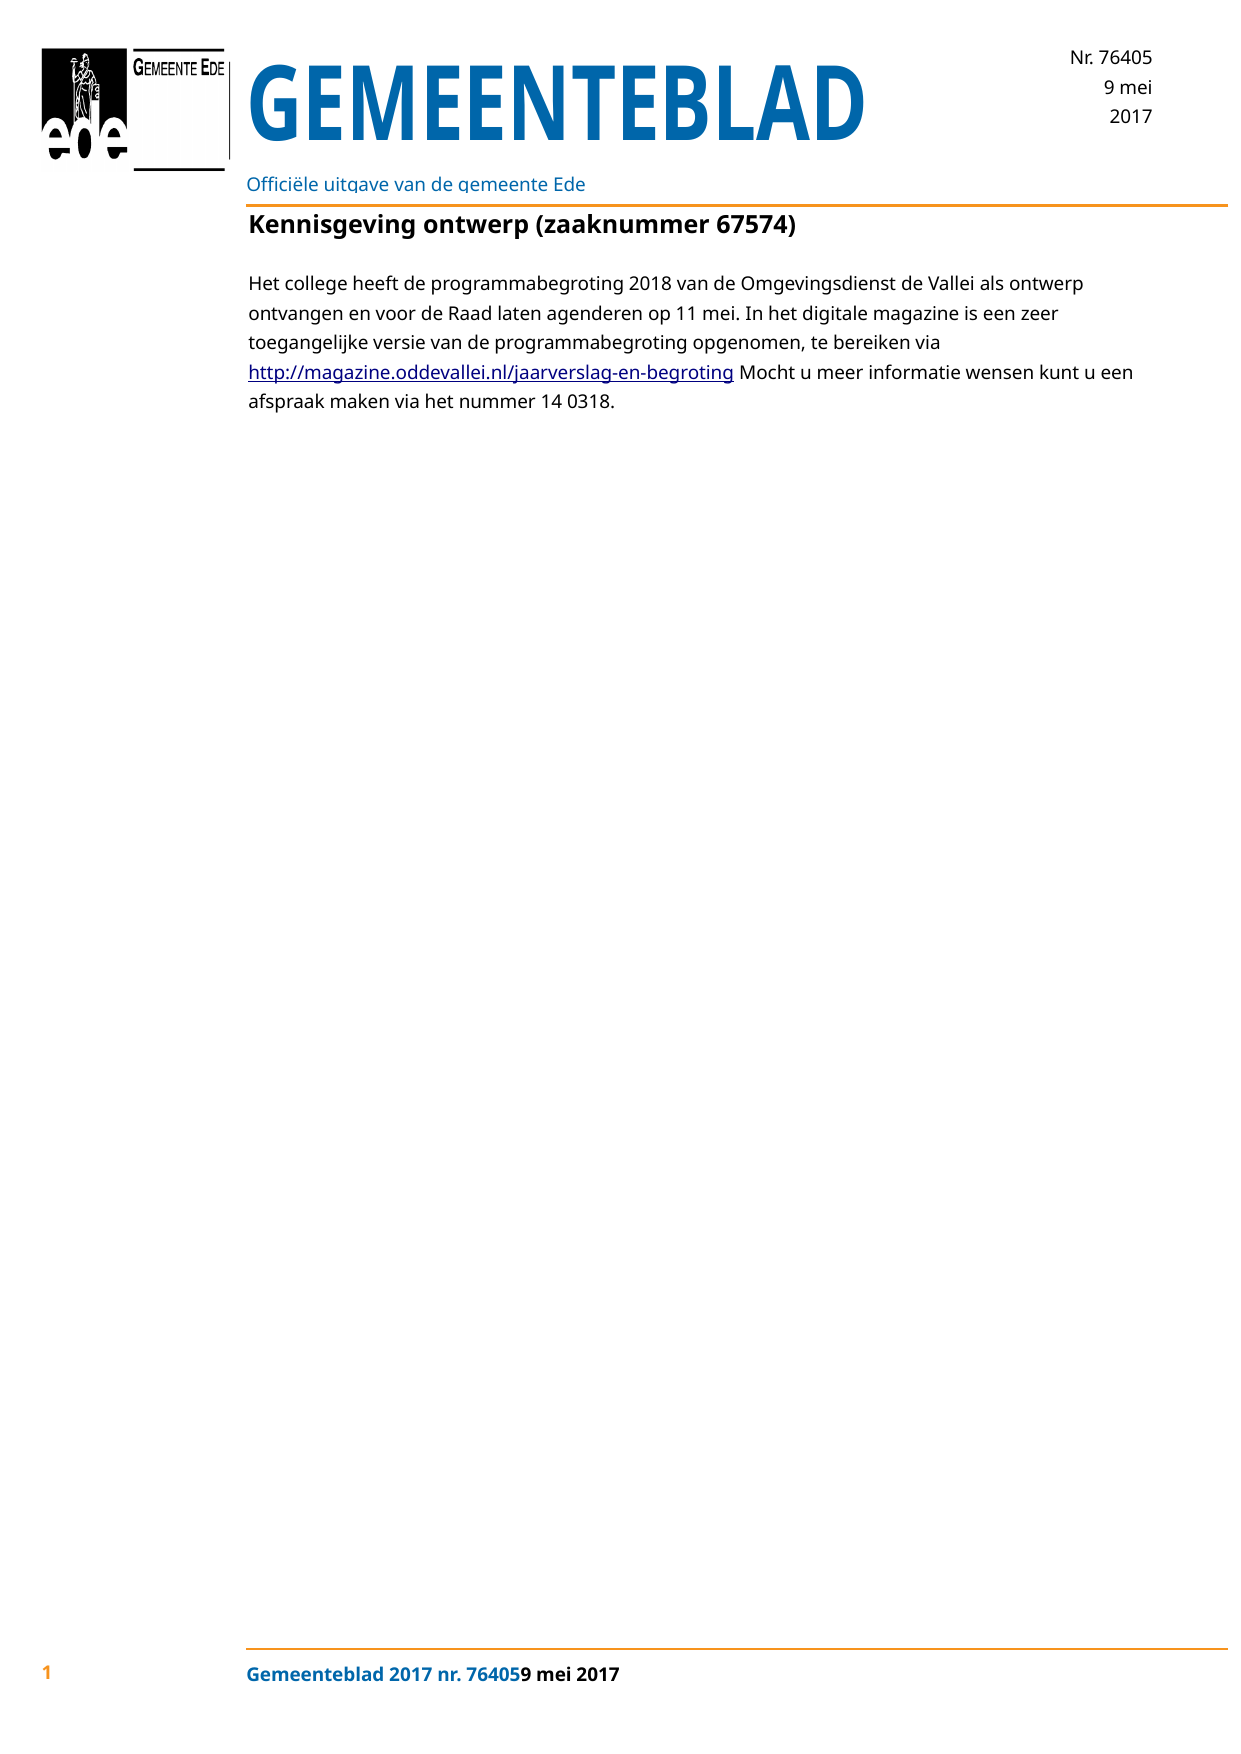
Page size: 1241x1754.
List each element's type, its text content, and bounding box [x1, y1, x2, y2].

text Het college heeft de programmabegroting 2018 van de Omgevingsdienst de Vallei als ontwerp ontvangen en voor de Raad laten agenderen op 11 mei. In het digitale magazine is een zeer toegangelijke versie van de programmabegroting opgenomen, te bereiken via http://magazine.oddevallei.nl/jaarverslag-en-begroting Mocht u meer informatie wensen kunt u een afspraak maken via het nummer 14 0318. [248, 270, 1152, 414]
picture [41, 47, 231, 172]
text Kennisgeving ontwerp (zaaknummer 67574) [248, 207, 1152, 241]
